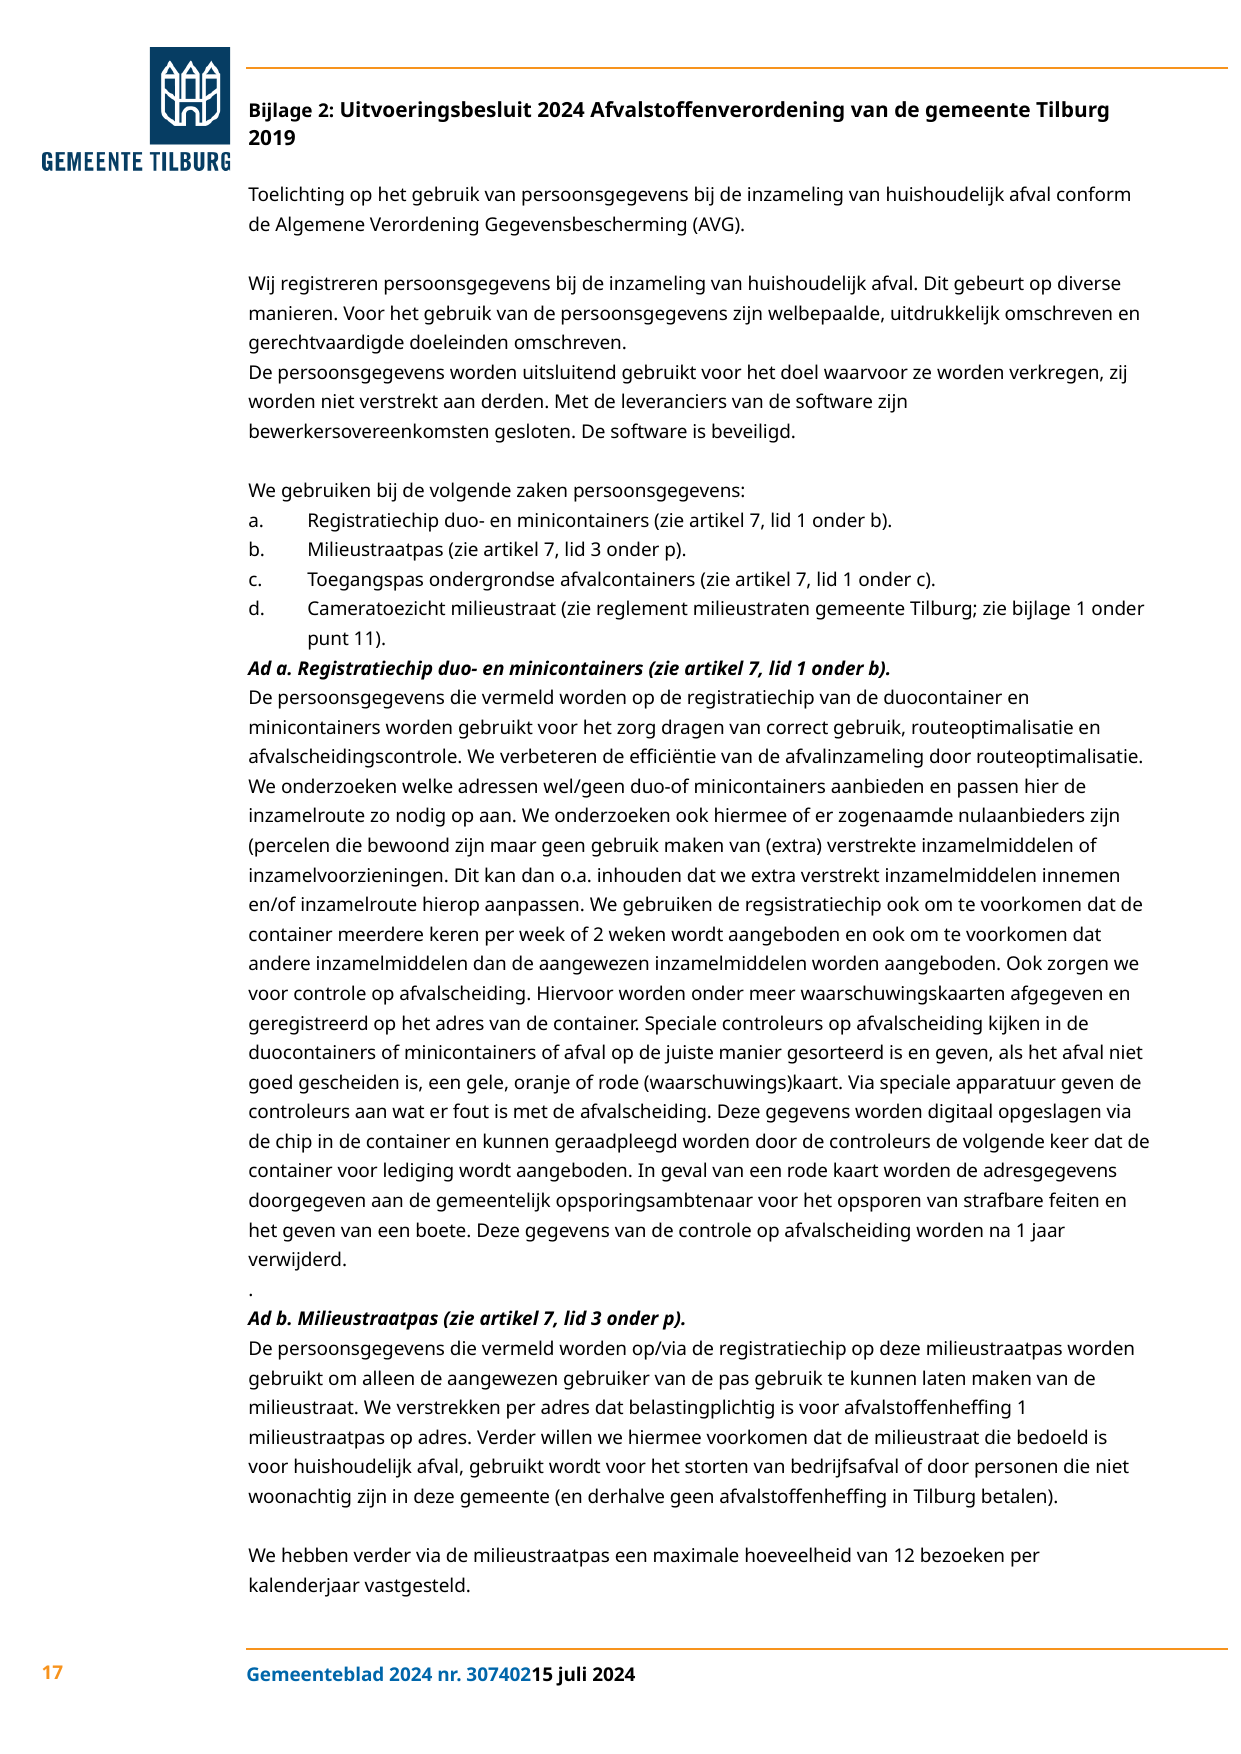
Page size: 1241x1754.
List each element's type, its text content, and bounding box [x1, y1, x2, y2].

list Cameratoezicht milieustraat (zie reglement milieustraten gemeente Tilburg; zie bijlage 1 onder punt 11). [248, 596, 1152, 651]
text Bijlage 2: Uitvoeringsbesluit 2024 Afvalstoffenverordening van de gemeente Tilburg 2019 [248, 95, 1152, 152]
text Ad b. Milieustraatpas (zie artikel 7, lid 3 onder p). [248, 1306, 1152, 1331]
list Milieustraatpas (zie artikel 7, lid 3 onder p). [248, 536, 1152, 562]
text Toelichting op het gebruik van persoonsgegevens bij de inzameling van huishoudelijk afval conform de Algemene Verordening Gegevensbescherming (AVG). [248, 181, 1152, 237]
text . [248, 1276, 1152, 1302]
text De persoonsgegevens worden uitsluitend gebruikt voor het doel waarvoor ze worden verkregen, zij worden niet verstrekt aan derden. Met de leveranciers van de software zijn bewerkersovereenkomsten gesloten. De software is beveiligd. [248, 359, 1152, 444]
list Registratiechip duo- en minicontainers (zie artikel 7, lid 1 onder b). [248, 507, 1152, 532]
text Ad a. Registratiechip duo- en minicontainers (zie artikel 7, lid 1 onder b). [248, 655, 1152, 680]
picture [41, 47, 231, 172]
text De persoonsgegevens die vermeld worden op de registratiechip van de duocontainer en minicontainers worden gebruikt voor het zorg dragen van correct gebruik, routeoptimalisatie en afvalscheidingscontrole. We verbeteren de efficiëntie van de afvalinzameling door routeoptimalisatie. We onderzoeken welke adressen wel/geen duo-of minicontainers aanbieden en passen hier de inzamelroute zo nodig op aan. We onderzoeken ook hiermee of er zogenaamde nulaanbieders zijn (percelen die bewoond zijn maar geen gebruik maken van (extra) verstrekte inzamelmiddelen of inzamelvoorzieningen. Dit kan dan o.a. inhouden dat we extra verstrekt inzamelmiddelen innemen en/of inzamelroute hierop aanpassen. We gebruiken de regsistratiechip ook om te voorkomen dat de container meerdere keren per week of 2 weken wordt aangeboden en ook om te voorkomen dat andere inzamelmiddelen dan de aangewezen inzamelmiddelen worden aangeboden. Ook zorgen we voor controle op afvalscheiding. Hiervoor worden onder meer waarschuwingskaarten afgegeven en geregistreerd op het adres van de container. Speciale controleurs op afvalscheiding kijken in de duocontainers of minicontainers of afval op de juiste manier gesorteerd is en geven, als het afval niet goed gescheiden is, een gele, oranje of rode (waarschuwings)kaart. Via speciale apparatuur geven de controleurs aan wat er fout is met de afvalscheiding. Deze gegevens worden digitaal opgeslagen via de chip in de container en kunnen geraadpleegd worden door de controleurs de volgende keer dat de container voor lediging wordt aangeboden. In geval van een rode kaart worden de adresgegevens doorgegeven aan de gemeentelijk opsporingsambtenaar voor het opsporen van strafbare feiten en het geven van een boete. Deze gegevens van de controle op afvalscheiding worden na 1 jaar verwijderd. [248, 684, 1152, 1272]
text We gebruiken bij de volgende zaken persoonsgegevens: [248, 477, 1152, 503]
text Wij registreren persoonsgegevens bij de inzameling van huishoudelijk afval. Dit gebeurt op diverse manieren. Voor het gebruik van de persoonsgegevens zijn welbepaalde, uitdrukkelijk omschreven en gerechtvaardigde doeleinden omschreven. [248, 270, 1152, 355]
list Toegangspas ondergrondse afvalcontainers (zie artikel 7, lid 1 onder c). [248, 566, 1152, 592]
text De persoonsgegevens die vermeld worden op/via de registratiechip op deze milieustraatpas worden gebruikt om alleen de aangewezen gebruiker van de pas gebruik te kunnen laten maken van de milieustraat. We verstrekken per adres dat belastingplichtig is voor afvalstoffenheffing 1 milieustraatpas op adres. Verder willen we hiermee voorkomen dat de milieustraat die bedoeld is voor huishoudelijk afval, gebruikt wordt voor het storten van bedrijfsafval of door personen die niet woonachtig zijn in deze gemeente (en derhalve geen afvalstoffenheffing in Tilburg betalen). [248, 1335, 1152, 1509]
text We hebben verder via de milieustraatpas een maximale hoeveelheid van 12 bezoeken per kalenderjaar vastgesteld. [248, 1542, 1152, 1597]
